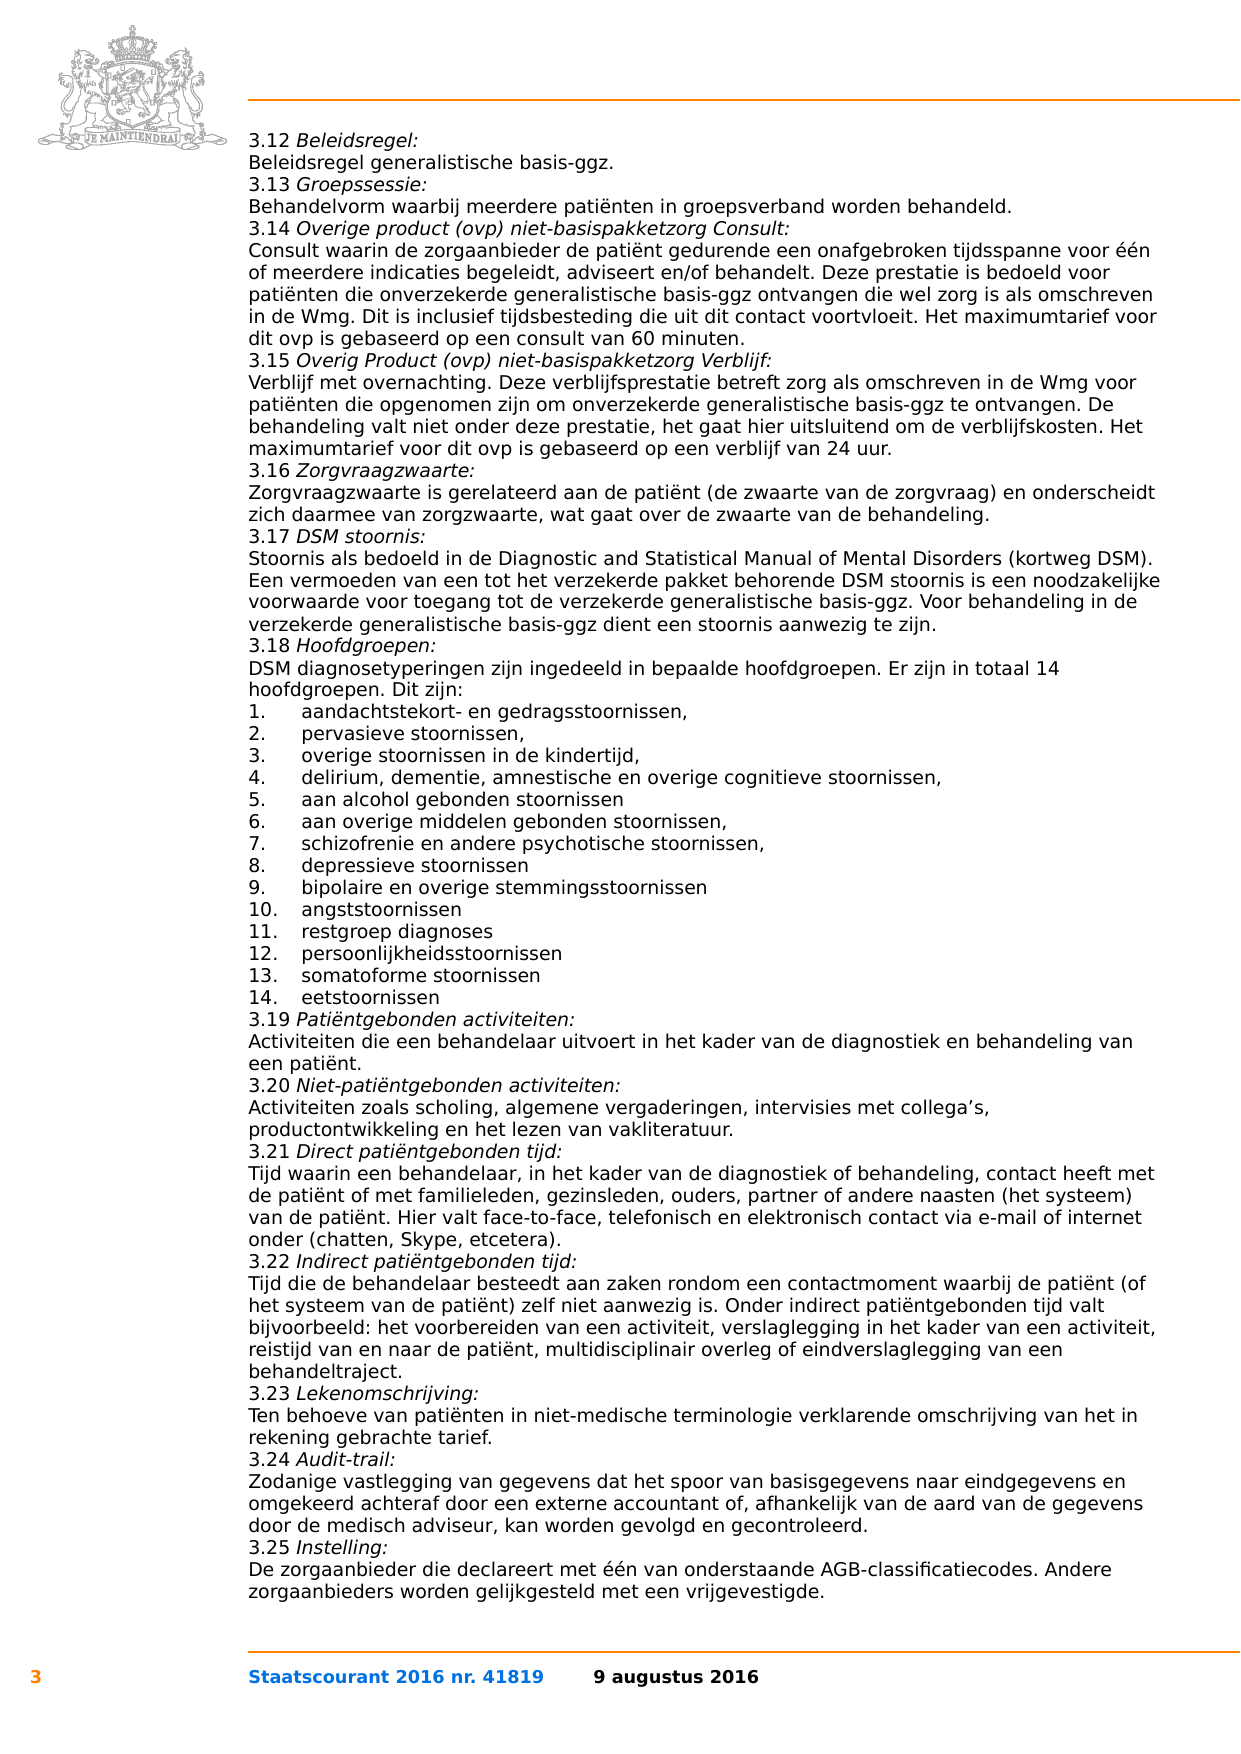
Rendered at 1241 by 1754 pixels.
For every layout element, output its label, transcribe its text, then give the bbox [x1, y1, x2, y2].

text 8. depressieve stoornissen [248, 855, 1163, 877]
text 3.22 Indirect patiëntgebonden tijd: [248, 1251, 1163, 1273]
text Activiteiten die een behandelaar uitvoert in het kader van de diagnostiek en behandeling van een patiënt. [248, 1031, 1163, 1075]
text 11. restgroep diagnoses [248, 921, 1163, 943]
text 12. persoonlijkheidsstoornissen [248, 943, 1163, 965]
text 3.15 Overig Product (ovp) niet-basispakketzorg Verblijf: [248, 350, 1163, 372]
text 3.23 Lekenomschrijving: [248, 1383, 1163, 1405]
text 9. bipolaire en overige stemmingsstoornissen [248, 877, 1163, 899]
text 3.14 Overige product (ovp) niet-basispakketzorg Consult: [248, 218, 1163, 240]
text 5. aan alcohol gebonden stoornissen [248, 789, 1163, 811]
text Behandelvorm waarbij meerdere patiënten in groepsverband worden behandeld. [248, 196, 1163, 218]
text Zorgvraagzwaarte is gerelateerd aan de patiënt (de zwaarte van de zorgvraag) en onderscheidt zich daarmee van zorgzwaarte, wat gaat over de zwaarte van de behandeling. [248, 482, 1163, 526]
text 13. somatoforme stoornissen [248, 965, 1163, 987]
text 1. aandachtstekort- en gedragsstoornissen, [248, 701, 1163, 723]
text 6. aan overige middelen gebonden stoornissen, [248, 811, 1163, 833]
text 3.19 Patiëntgebonden activiteiten: [248, 1009, 1163, 1031]
text 4. delirium, dementie, amnestische en overige cognitieve stoornissen, [248, 767, 1163, 789]
text Stoornis als bedoeld in de Diagnostic and Statistical Manual of Mental Disorders (kortweg DSM). Een vermoeden van een tot het verzekerde pakket behorende DSM stoornis is een noodzakelijke voorwaarde voor toegang tot de verzekerde generalistische basis-ggz. Voor behandeling in de verzekerde generalistische basis-ggz dient een stoornis aanwezig te zijn. [248, 547, 1163, 635]
text 3.13 Groepssessie: [248, 174, 1163, 196]
text 3.18 Hoofdgroepen: [248, 635, 1163, 657]
text De zorgaanbieder die declareert met één van onderstaande AGB-classificatiecodes. Andere zorgaanbieders worden gelijkgesteld met een vrijgevestigde. [248, 1558, 1163, 1602]
text 3.16 Zorgvraagzwaarte: [248, 459, 1163, 482]
text 3.20 Niet-patiëntgebonden activiteiten: [248, 1075, 1163, 1097]
text Tijd die de behandelaar besteedt aan zaken rondom een contactmoment waarbij de patiënt (of het systeem van de patiënt) zelf niet aanwezig is. Onder indirect patiëntgebonden tijd valt bijvoorbeeld: het voorbereiden van een activiteit, verslaglegging in het kader van een activiteit, reistijd van en naar de patiënt, multidisciplinair overleg of eindverslaglegging van een behandeltraject. [248, 1273, 1163, 1383]
text 3.17 DSM stoornis: [248, 526, 1163, 547]
text Consult waarin de zorgaanbieder de patiënt gedurende een onafgebroken tijdsspanne voor één of meerdere indicaties begeleidt, adviseert en/of behandelt. Deze prestatie is bedoeld voor patiënten die onverzekerde generalistische basis-ggz ontvangen die wel zorg is als omschreven in de Wmg. Dit is inclusief tijdsbesteding die uit dit contact voortvloeit. Het maximumtarief voor dit ovp is gebaseerd op een consult van 60 minuten. [248, 240, 1163, 350]
picture [38, 25, 227, 150]
text 3.21 Direct patiëntgebonden tijd: [248, 1141, 1163, 1163]
text 3.25 Instelling: [248, 1537, 1163, 1558]
text 14. eetstoornissen [248, 987, 1163, 1009]
text Zodanige vastlegging van gegevens dat het spoor van basisgegevens naar eindgegevens en omgekeerd achteraf door een externe accountant of, afhankelijk van de aard van de gegevens door de medisch adviseur, kan worden gevolgd en gecontroleerd. [248, 1471, 1163, 1537]
text Ten behoeve van patiënten in niet-medische terminologie verklarende omschrijving van het in rekening gebrachte tarief. [248, 1405, 1163, 1449]
text Verblijf met overnachting. Deze verblijfsprestatie betreft zorg als omschreven in de Wmg voor patiënten die opgenomen zijn om onverzekerde generalistische basis-ggz te ontvangen. De behandeling valt niet onder deze prestatie, het gaat hier uitsluitend om de verblijfskosten. Het maximumtarief voor dit ovp is gebaseerd op een verblijf van 24 uur. [248, 372, 1163, 459]
text 7. schizofrenie en andere psychotische stoornissen, [248, 833, 1163, 855]
text 2. pervasieve stoornissen, [248, 723, 1163, 745]
text 3. overige stoornissen in de kindertijd, [248, 745, 1163, 767]
text DSM diagnosetyperingen zijn ingedeeld in bepaalde hoofdgroepen. Er zijn in totaal 14 hoofdgroepen. Dit zijn: [248, 657, 1163, 701]
text Beleidsregel generalistische basis-ggz. [248, 152, 1163, 174]
text Tijd waarin een behandelaar, in het kader van de diagnostiek of behandeling, contact heeft met de patiënt of met familieleden, gezinsleden, ouders, partner of andere naasten (het systeem) van de patiënt. Hier valt face-to-face, telefonisch en elektronisch contact via e-mail of internet onder (chatten, Skype, etcetera). [248, 1163, 1163, 1251]
text 3.12 Beleidsregel: [248, 130, 1163, 152]
text Activiteiten zoals scholing, algemene vergaderingen, intervisies met collega’s, productontwikkeling en het lezen van vakliteratuur. [248, 1097, 1163, 1141]
text 10. angststoornissen [248, 899, 1163, 921]
text 3.24 Audit-trail: [248, 1449, 1163, 1471]
